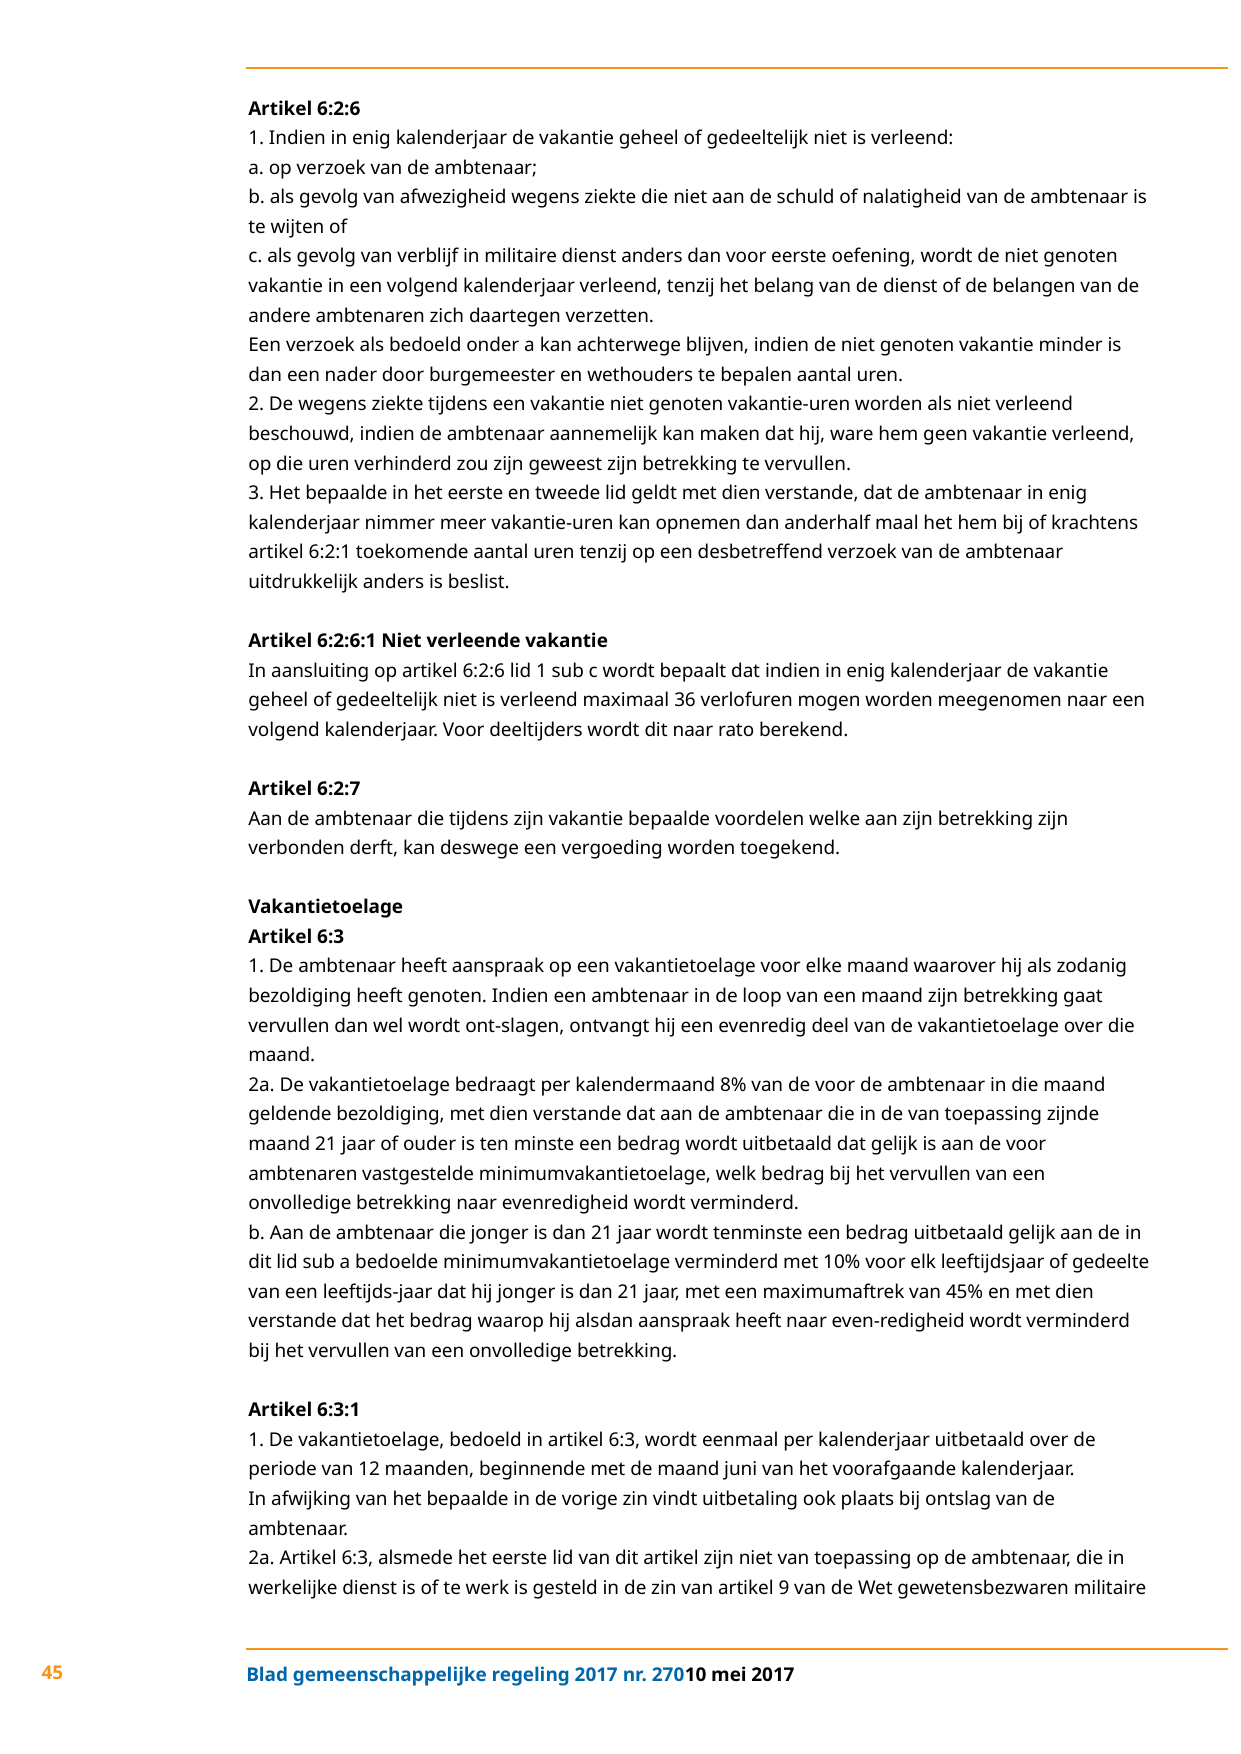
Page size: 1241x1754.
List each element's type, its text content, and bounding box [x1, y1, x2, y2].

text Een verzoek als bedoeld onder a kan achterwege blijven, indien de niet genoten vakantie minder is dan een nader door burgemeester en wethouders te bepalen aantal uren. [248, 331, 1152, 387]
text Artikel 6:2:7 [248, 775, 1152, 801]
text b. als gevolg van afwezigheid wegens ziekte die niet aan de schuld of nalatigheid van de ambtenaar is te wijten of [248, 183, 1152, 239]
text In afwijking van het bepaalde in de vorige zin vindt uitbetaling ook plaats bij ontslag van de ambtenaar. [248, 1485, 1152, 1541]
text 2. De wegens ziekte tijdens een vakantie niet genoten vakantie-uren worden als niet verleend beschouwd, indien de ambtenaar aannemelijk kan maken dat hij, ware hem geen vakantie verleend, op die uren verhinderd zou zijn geweest zijn betrekking te vervullen. [248, 391, 1152, 476]
text c. als gevolg van verblijf in militaire dienst anders dan voor eerste oefening, wordt de niet genoten vakantie in een volgend kalenderjaar verleend, tenzij het belang van de dienst of de belangen van de andere ambtenaren zich daartegen verzetten. [248, 243, 1152, 328]
text Artikel 6:2:6 [248, 95, 1152, 121]
text Artikel 6:3:1 [248, 1396, 1152, 1422]
picture [41, 47, 231, 172]
text 2a. De vakantietoelage bedraagt per kalendermaand 8% van de voor de ambtenaar in die maand geldende bezoldiging, met dien verstande dat aan de ambtenaar die in de van toepassing zijnde maand 21 jaar of ouder is ten minste een bedrag wordt uitbetaald dat gelijk is aan de voor ambtenaren vastgestelde minimumvakantietoelage, welk bedrag bij het vervullen van een onvolledige betrekking naar evenredigheid wordt verminderd. [248, 1071, 1152, 1215]
text 1. De ambtenaar heeft aanspraak op een vakantietoelage voor elke maand waarover hij als zodanig bezoldiging heeft genoten. Indien een ambtenaar in de loop van een maand zijn betrekking gaat vervullen dan wel wordt ont-slagen, ontvangt hij een evenredig deel van de vakantietoelage over die maand. [248, 953, 1152, 1067]
text a. op verzoek van de ambtenaar; [248, 154, 1152, 180]
text In aansluiting op artikel 6:2:6 lid 1 sub c wordt bepaalt dat indien in enig kalenderjaar de vakantie geheel of gedeeltelijk niet is verleend maximaal 36 verlofuren mogen worden meegenomen naar een volgend kalenderjaar. Voor deeltijders wordt dit naar rato berekend. [248, 657, 1152, 742]
text 2a. Artikel 6:3, alsmede het eerste lid van dit artikel zijn niet van toepassing op de ambtenaar, die in werkelijke dienst is of te werk is gesteld in de zin van artikel 9 van de Wet gewetensbezwaren militaire [248, 1544, 1152, 1600]
text 1. Indien in enig kalenderjaar de vakantie geheel of gedeeltelijk niet is verleend: [248, 124, 1152, 150]
text 3. Het bepaalde in het eerste en tweede lid geldt met dien verstande, dat de ambtenaar in enig kalenderjaar nimmer meer vakantie-uren kan opnemen dan anderhalf maal het hem bij of krachtens artikel 6:2:1 toekomende aantal uren tenzij op een desbetreffend verzoek van de ambtenaar uitdrukkelijk anders is beslist. [248, 479, 1152, 594]
text 1. De vakantietoelage, bedoeld in artikel 6:3, wordt eenmaal per kalenderjaar uitbetaald over de periode van 12 maanden, beginnende met de maand juni van het voorafgaande kalenderjaar. [248, 1426, 1152, 1481]
text Artikel 6:2:6:1 Niet verleende vakantie [248, 627, 1152, 653]
text Artikel 6:3 [248, 923, 1152, 949]
text Aan de ambtenaar die tijdens zijn vakantie bepaalde voordelen welke aan zijn betrekking zijn verbonden derft, kan deswege een vergoeding worden toegekend. [248, 805, 1152, 860]
text b. Aan de ambtenaar die jonger is dan 21 jaar wordt tenminste een bedrag uitbetaald gelijk aan de in dit lid sub a bedoelde minimumvakantietoelage verminderd met 10% voor elk leeftijdsjaar of gedeelte van een leeftijds-jaar dat hij jonger is dan 21 jaar, met een maximumaftrek van 45% en met dien verstande dat het bedrag waarop hij alsdan aanspraak heeft naar even-redigheid wordt verminderd bij het vervullen van een onvolledige betrekking. [248, 1219, 1152, 1363]
text Vakantietoelage [248, 893, 1152, 919]
